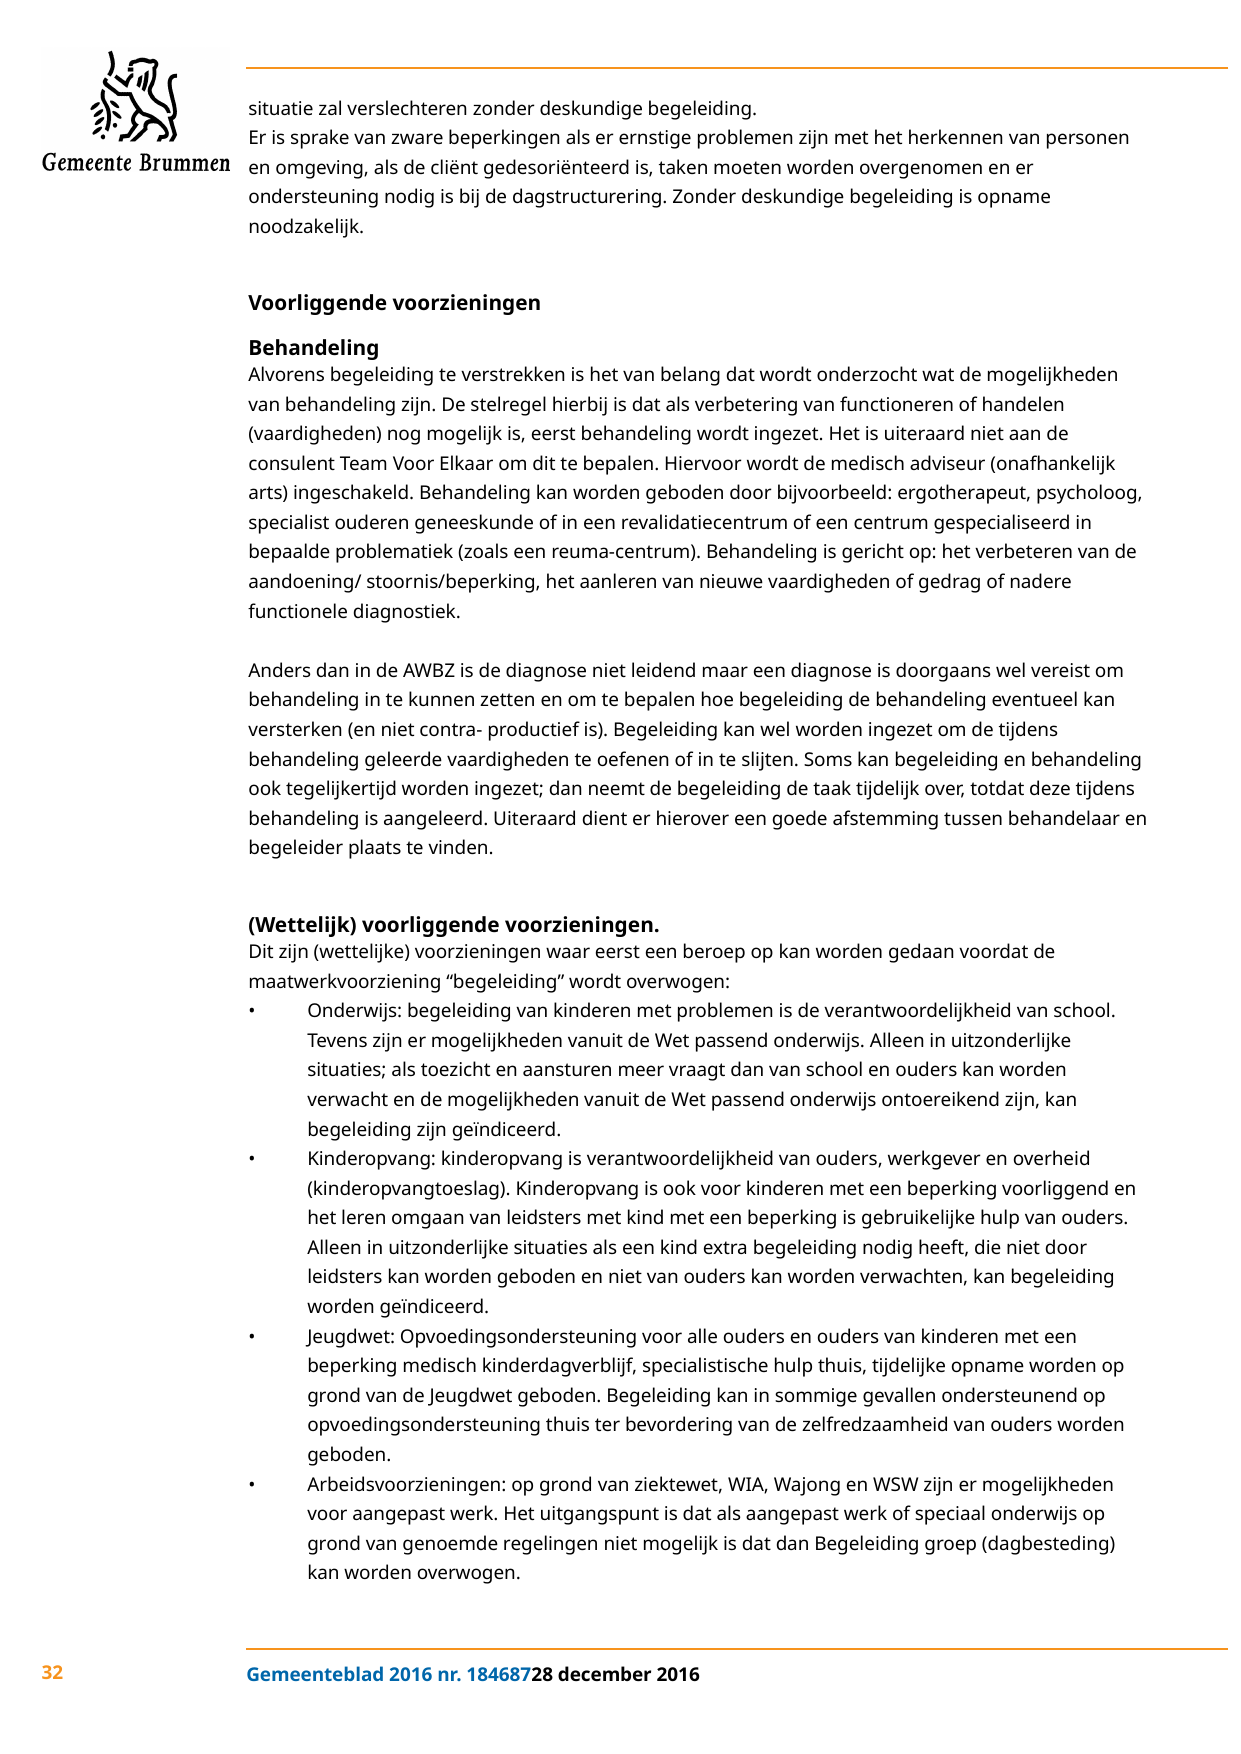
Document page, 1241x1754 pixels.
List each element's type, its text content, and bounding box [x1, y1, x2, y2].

list Arbeidsvoorzieningen: op grond van ziektewet, WIA, Wajong en WSW zijn er mogelijkheden voor aangepast werk. Het uitgangspunt is dat als aangepast werk of speciaal onderwijs op grond van genoemde regelingen niet mogelijk is dat dan Begeleiding groep (dagbesteding) kan worden overwogen. [248, 1471, 1152, 1585]
text Behandeling [248, 333, 1152, 361]
picture [41, 47, 231, 172]
text Alvorens begeleiding te verstrekken is het van belang dat wordt onderzocht wat de mogelijkheden van behandeling zijn. De stelregel hierbij is dat als verbetering van functioneren of handelen (vaardigheden) nog mogelijk is, eerst behandeling wordt ingezet. Het is uiteraard niet aan de consulent Team Voor Elkaar om dit te bepalen. Hiervoor wordt de medisch adviseur (onafhankelijk arts) ingeschakeld. Behandeling kan worden geboden door bijvoorbeeld: ergotherapeut, psycholoog, specialist ouderen geneeskunde of in een revalidatiecentrum of een centrum gespecialiseerd in bepaalde problematiek (zoals een reuma-centrum). Behandeling is gericht op: het verbeteren van de aandoening/ stoornis/beperking, het aanleren van nieuwe vaardigheden of gedrag of nadere functionele diagnostiek. [248, 361, 1152, 624]
text situatie zal verslechteren zonder deskundige begeleiding. [248, 95, 1152, 121]
text Er is sprake van zware beperkingen als er ernstige problemen zijn met het herkennen van personen en omgeving, als de cliënt gedesoriënteerd is, taken moeten worden overgenomen en er ondersteuning nodig is bij de dagstructurering. Zonder deskundige begeleiding is opname noodzakelijk. [248, 124, 1152, 239]
list Kinderopvang: kinderopvang is verantwoordelijkheid van ouders, werkgever en overheid (kinderopvangtoeslag). Kinderopvang is ook voor kinderen met een beperking voorliggend en het leren omgaan van leidsters met kind met een beperking is gebruikelijke hulp van ouders. Alleen in uitzonderlijke situaties als een kind extra begeleiding nodig heeft, die niet door leidsters kan worden geboden en niet van ouders kan worden verwachten, kan begeleiding worden geïndiceerd. [248, 1145, 1152, 1319]
text Anders dan in de AWBZ is de diagnose niet leidend maar een diagnose is doorgaans wel vereist om behandeling in te kunnen zetten en om te bepalen hoe begeleiding de behandeling eventueel kan versterken (en niet contra- productief is). Begeleiding kan wel worden ingezet om de tijdens behandeling geleerde vaardigheden te oefenen of in te slijten. Soms kan begeleiding en behandeling ook tegelijkertijd worden ingezet; dan neemt de begeleiding de taak tijdelijk over, totdat deze tijdens behandeling is aangeleerd. Uiteraard dient er hierover een goede afstemming tussen behandelaar en begeleider plaats te vinden. [248, 657, 1152, 860]
text Dit zijn (wettelijke) voorzieningen waar eerst een beroep op kan worden gedaan voordat de maatwerkvoorziening “begeleiding” wordt overwogen: [248, 938, 1152, 993]
text (Wettelijk) voorliggende voorzieningen. [248, 910, 1152, 938]
list Jeugdwet: Opvoedingsondersteuning voor alle ouders en ouders van kinderen met een beperking medisch kinderdagverblijf, specialistische hulp thuis, tijdelijke opname worden op grond van de Jeugdwet geboden. Begeleiding kan in sommige gevallen ondersteunend op opvoedingsondersteuning thuis ter bevordering van de zelfredzaamheid van ouders worden geboden. [248, 1323, 1152, 1467]
text Voorliggende voorzieningen [248, 288, 1152, 317]
list Onderwijs: begeleiding van kinderen met problemen is de verantwoordelijkheid van school. Tevens zijn er mogelijkheden vanuit de Wet passend onderwijs. Alleen in uitzonderlijke situaties; als toezicht en aansturen meer vraagt dan van school en ouders kan worden verwacht en de mogelijkheden vanuit de Wet passend onderwijs ontoereikend zijn, kan begeleiding zijn geïndiceerd. [248, 997, 1152, 1141]
